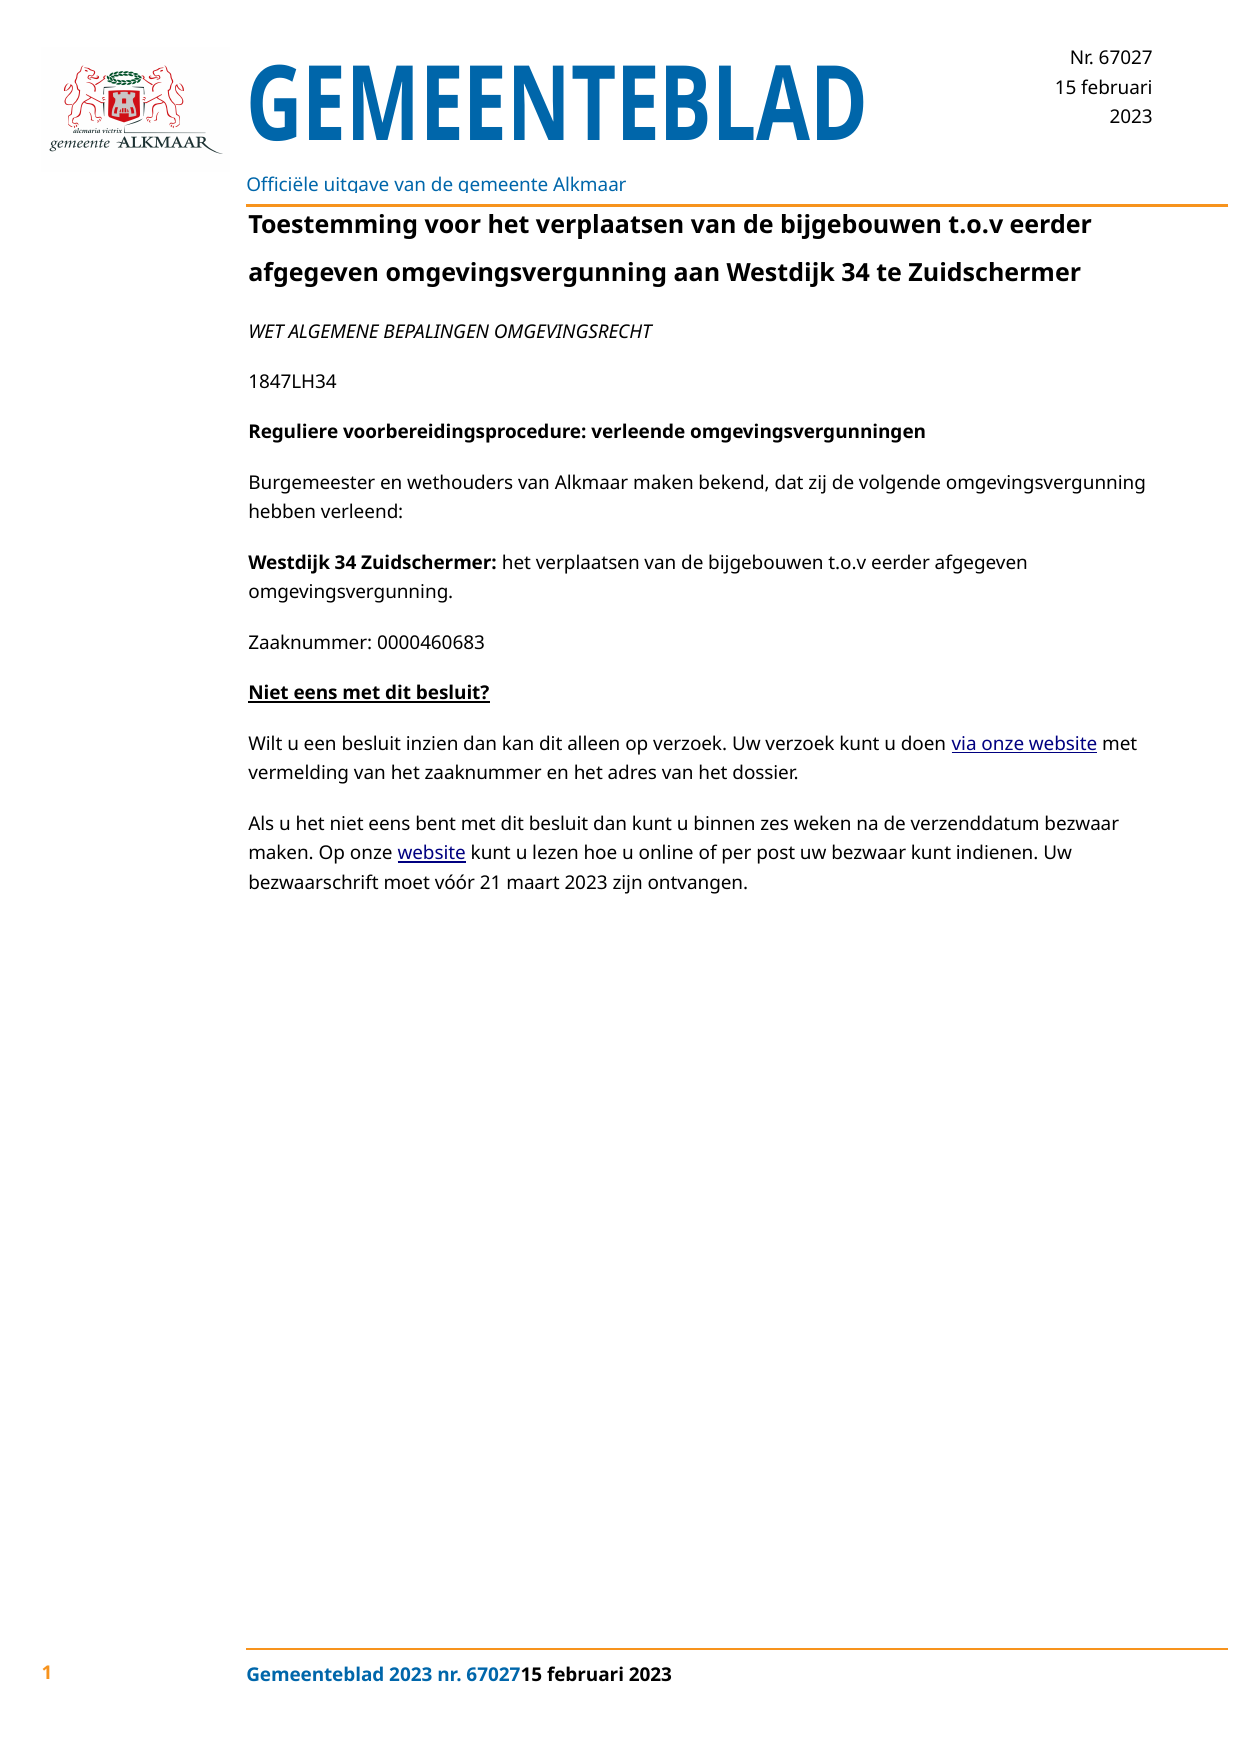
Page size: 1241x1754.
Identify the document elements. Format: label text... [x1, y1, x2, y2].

text WET ALGEMENE BEPALINGEN OMGEVINGSRECHT [248, 318, 1152, 344]
text Niet eens met dit besluit? [248, 679, 1152, 705]
text Als u het niet eens bent met dit besluit dan kunt u binnen zes weken na de verzenddatum bezwaar maken. Op onze website kunt u lezen hoe u online of per post uw bezwaar kunt indienen. Uw bezwaarschrift moet vóór 21 maart 2023 zijn ontvangen. [248, 810, 1152, 895]
picture [41, 47, 231, 172]
text Reguliere voorbereidingsprocedure: verleende omgevingsvergunningen [248, 419, 1152, 444]
text Toestemming voor het verplaatsen van de bijgebouwen t.o.v eerder afgegeven omgevingsvergunning aan Westdijk 34 te Zuidschermer [248, 207, 1152, 288]
text Burgemeester en wethouders van Alkmaar maken bekend, dat zij de volgende omgevingsvergunning hebben verleend: [248, 469, 1152, 524]
text Wilt u een besluit inzien dan kan dit alleen op verzoek. Uw verzoek kunt u doen via onze website met vermelding van het zaaknummer en het adres van het dossier. [248, 730, 1152, 785]
text Zaaknummer: 0000460683 [248, 629, 1152, 655]
text Westdijk 34 Zuidschermer: het verplaatsen van de bijgebouwen t.o.v eerder afgegeven omgevingsvergunning. [248, 549, 1152, 604]
text 1847LH34 [248, 368, 1152, 394]
